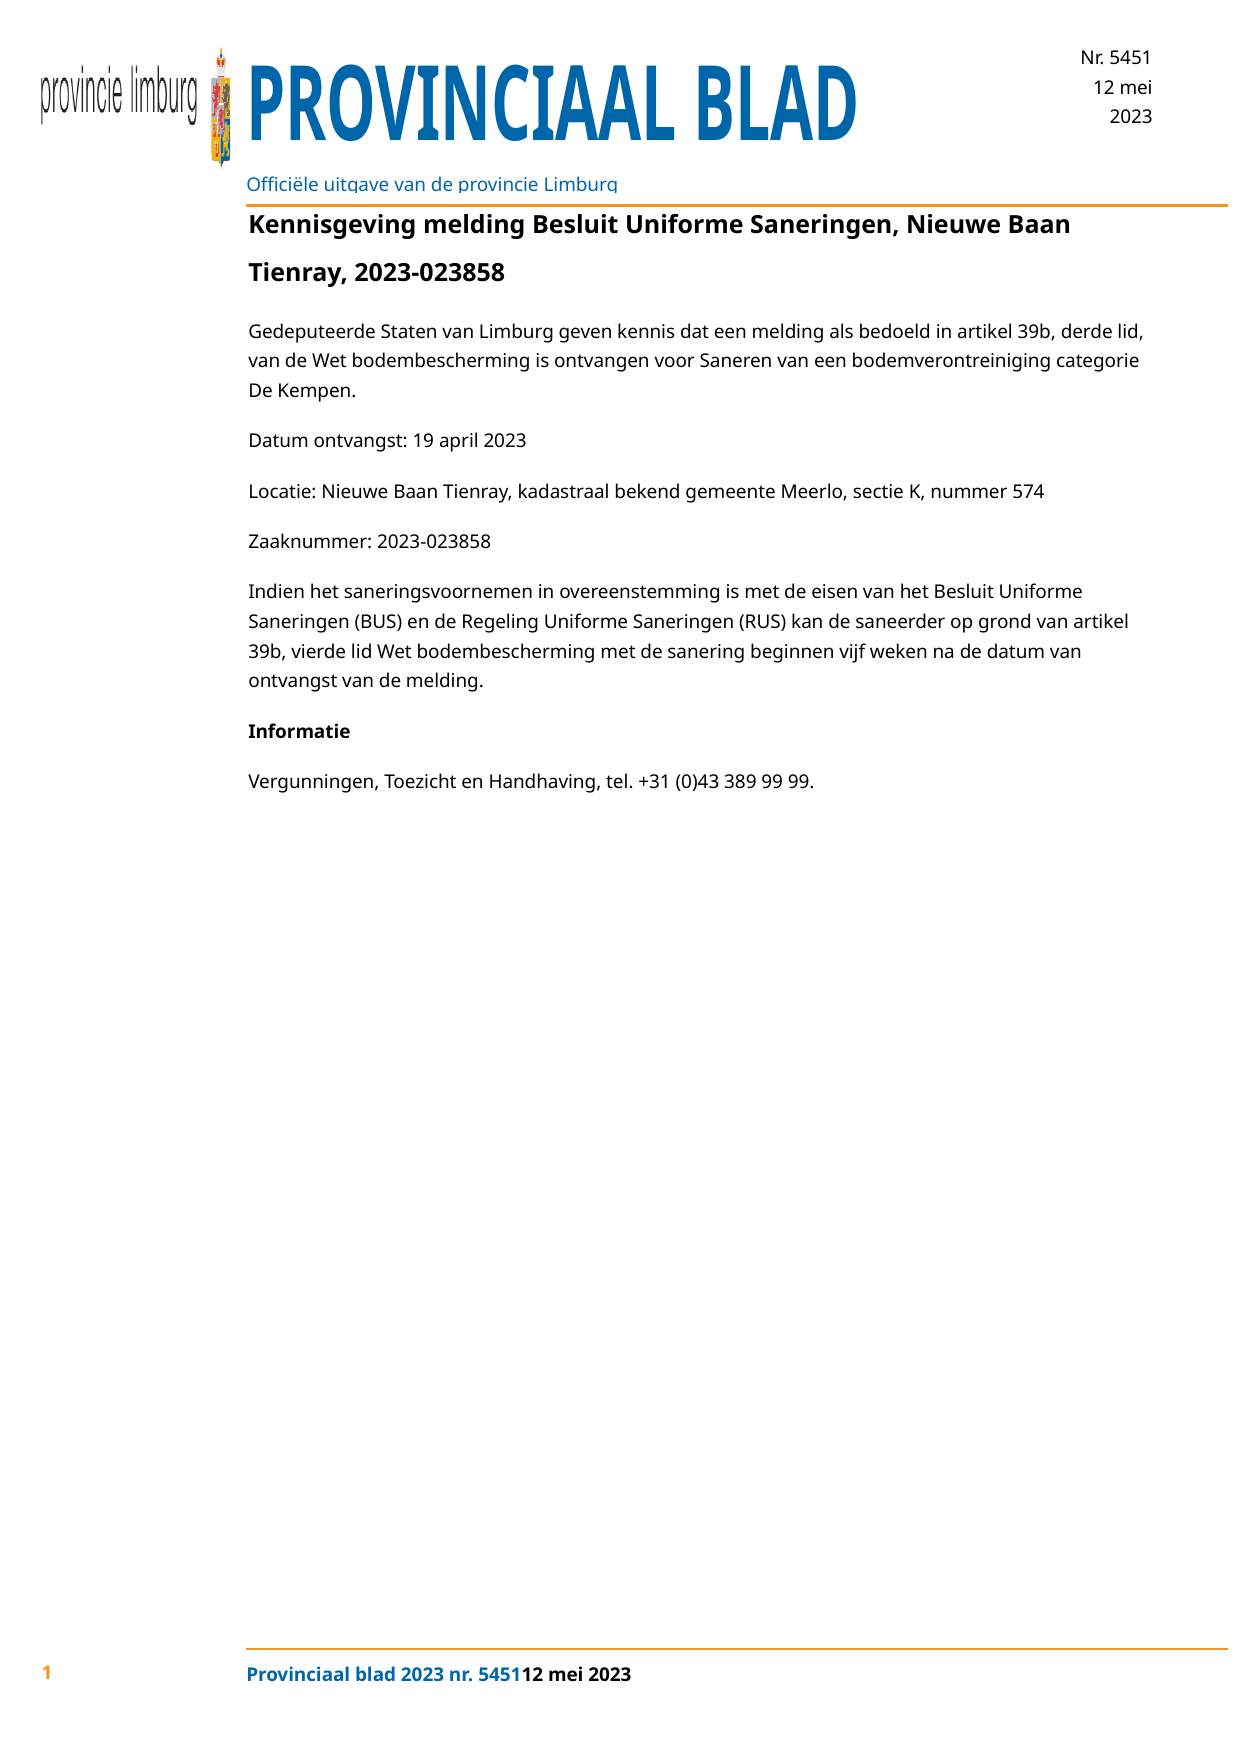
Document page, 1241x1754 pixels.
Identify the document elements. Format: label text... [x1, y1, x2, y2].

text Kennisgeving melding Besluit Uniforme Saneringen, Nieuwe Baan Tienray, 2023-023858 [248, 207, 1152, 288]
text Zaaknummer: 2023-023858 [248, 528, 1152, 554]
text Informatie [248, 718, 1152, 744]
text Locatie: Nieuwe Baan Tienray, kadastraal bekend gemeente Meerlo, sectie K, nummer 574 [248, 478, 1152, 504]
text Datum ontvangst: 19 april 2023 [248, 427, 1152, 453]
picture [41, 47, 231, 172]
text Indien het saneringsvoornemen in overeenstemming is met de eisen van het Besluit Uniforme Saneringen (BUS) en de Regeling Uniforme Saneringen (RUS) kan de saneerder op grond van artikel 39b, vierde lid Wet bodembescherming met de sanering beginnen vijf weken na de datum van ontvangst van de melding. [248, 579, 1152, 693]
text Gedeputeerde Staten van Limburg geven kennis dat een melding als bedoeld in artikel 39b, derde lid, van de Wet bodembescherming is ontvangen voor Saneren van een bodemverontreiniging categorie De Kempen. [248, 318, 1152, 403]
text Vergunningen, Toezicht en Handhaving, tel. +31 (0)43 389 99 99. [248, 768, 1152, 794]
